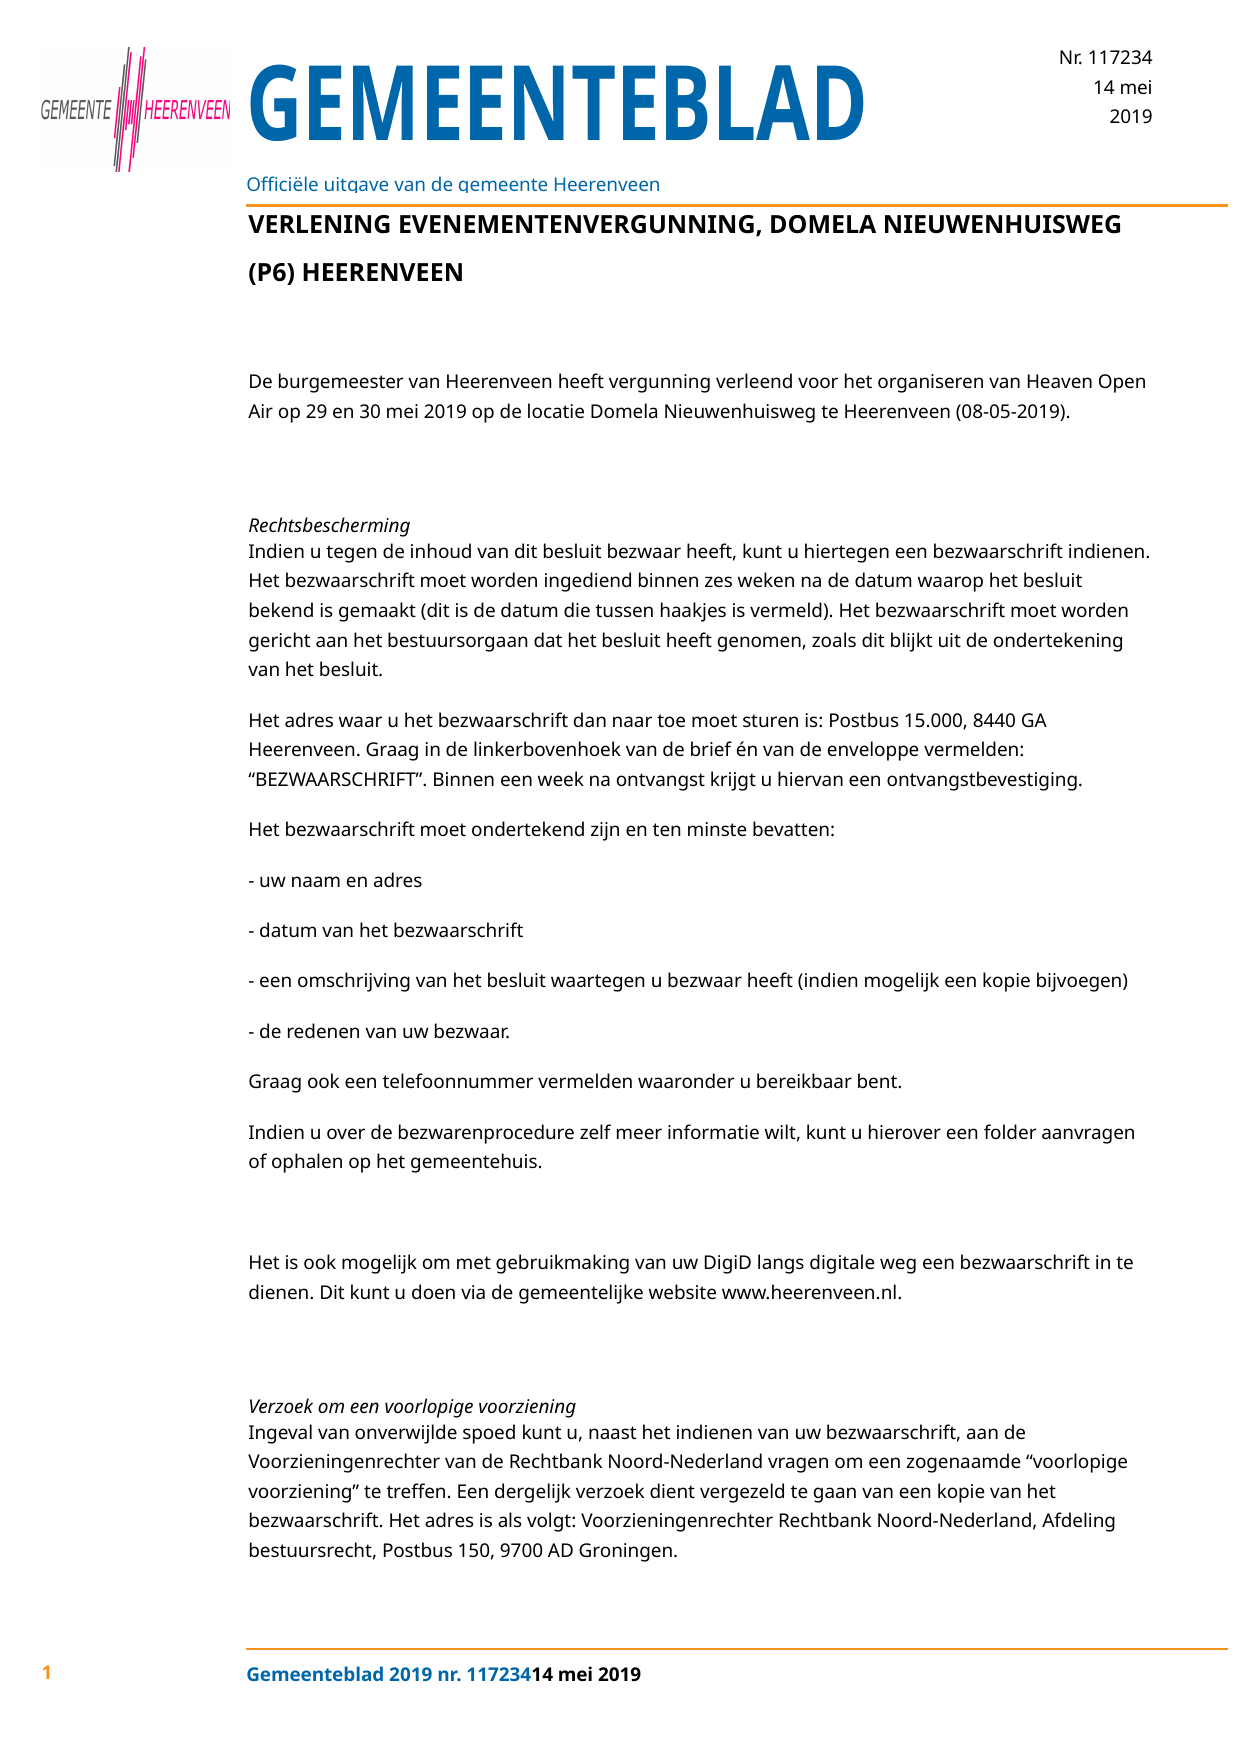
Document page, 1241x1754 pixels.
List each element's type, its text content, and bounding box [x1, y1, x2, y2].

text Het adres waar u het bezwaarschrift dan naar toe moet sturen is: Postbus 15.000, 8440 GA Heerenveen. Graag in de linkerbovenhoek van de brief én van de enveloppe vermelden: “BEZWAARSCHRIFT”. Binnen een week na ontvangst krijgt u hiervan een ontvangstbevestiging. [248, 707, 1152, 792]
text - de redenen van uw bezwaar. [248, 1018, 1152, 1044]
text Rechtsbescherming [248, 512, 1152, 538]
text Het is ook mogelijk om met gebruikmaking van uw DigiD langs digitale weg een bezwaarschrift in te dienen. Dit kunt u doen via de gemeentelijke website www.heerenveen.nl. [248, 1249, 1152, 1304]
text - uw naam en adres [248, 867, 1152, 892]
text Verzoek om een voorlopige voorziening [248, 1393, 1152, 1419]
text Indien u tegen de inhoud van dit besluit bezwaar heeft, kunt u hiertegen een bezwaarschrift indienen. Het bezwaarschrift moet worden ingediend binnen zes weken na de datum waarop het besluit bekend is gemaakt (dit is de datum die tussen haakjes is vermeld). Het bezwaarschrift moet worden gericht aan het bestuursorgaan dat het besluit heeft genomen, zoals dit blijkt uit de ondertekening van het besluit. [248, 538, 1152, 682]
text - een omschrijving van het besluit waartegen u bezwaar heeft (indien mogelijk een kopie bijvoegen) [248, 968, 1152, 993]
text De burgemeester van Heerenveen heeft vergunning verleend voor het organiseren van Heaven Open Air op 29 en 30 mei 2019 op de locatie Domela Nieuwenhuisweg te Heerenveen (08-05-2019). [248, 368, 1152, 424]
text Indien u over de bezwarenprocedure zelf meer informatie wilt, kunt u hierover een folder aanvragen of ophalen op het gemeentehuis. [248, 1119, 1152, 1174]
text - datum van het bezwaarschrift [248, 917, 1152, 943]
text VERLENING EVENEMENTENVERGUNNING, DOMELA NIEUWENHUISWEG (P6) HEERENVEEN [248, 207, 1152, 288]
picture [41, 47, 231, 172]
text Het bezwaarschrift moet ondertekend zijn en ten minste bevatten: [248, 816, 1152, 842]
text Ingeval van onverwijlde spoed kunt u, naast het indienen van uw bezwaarschrift, aan de Voorzieningenrechter van de Rechtbank Noord-Nederland vragen om een zogenaamde “voorlopige voorziening” te treffen. Een dergelijk verzoek dient vergezeld te gaan van een kopie van het bezwaarschrift. Het adres is als volgt: Voorzieningenrechter Rechtbank Noord-Nederland, Afdeling bestuursrecht, Postbus 150, 9700 AD Groningen. [248, 1419, 1152, 1563]
text Graag ook een telefoonnummer vermelden waaronder u bereikbaar bent. [248, 1068, 1152, 1094]
